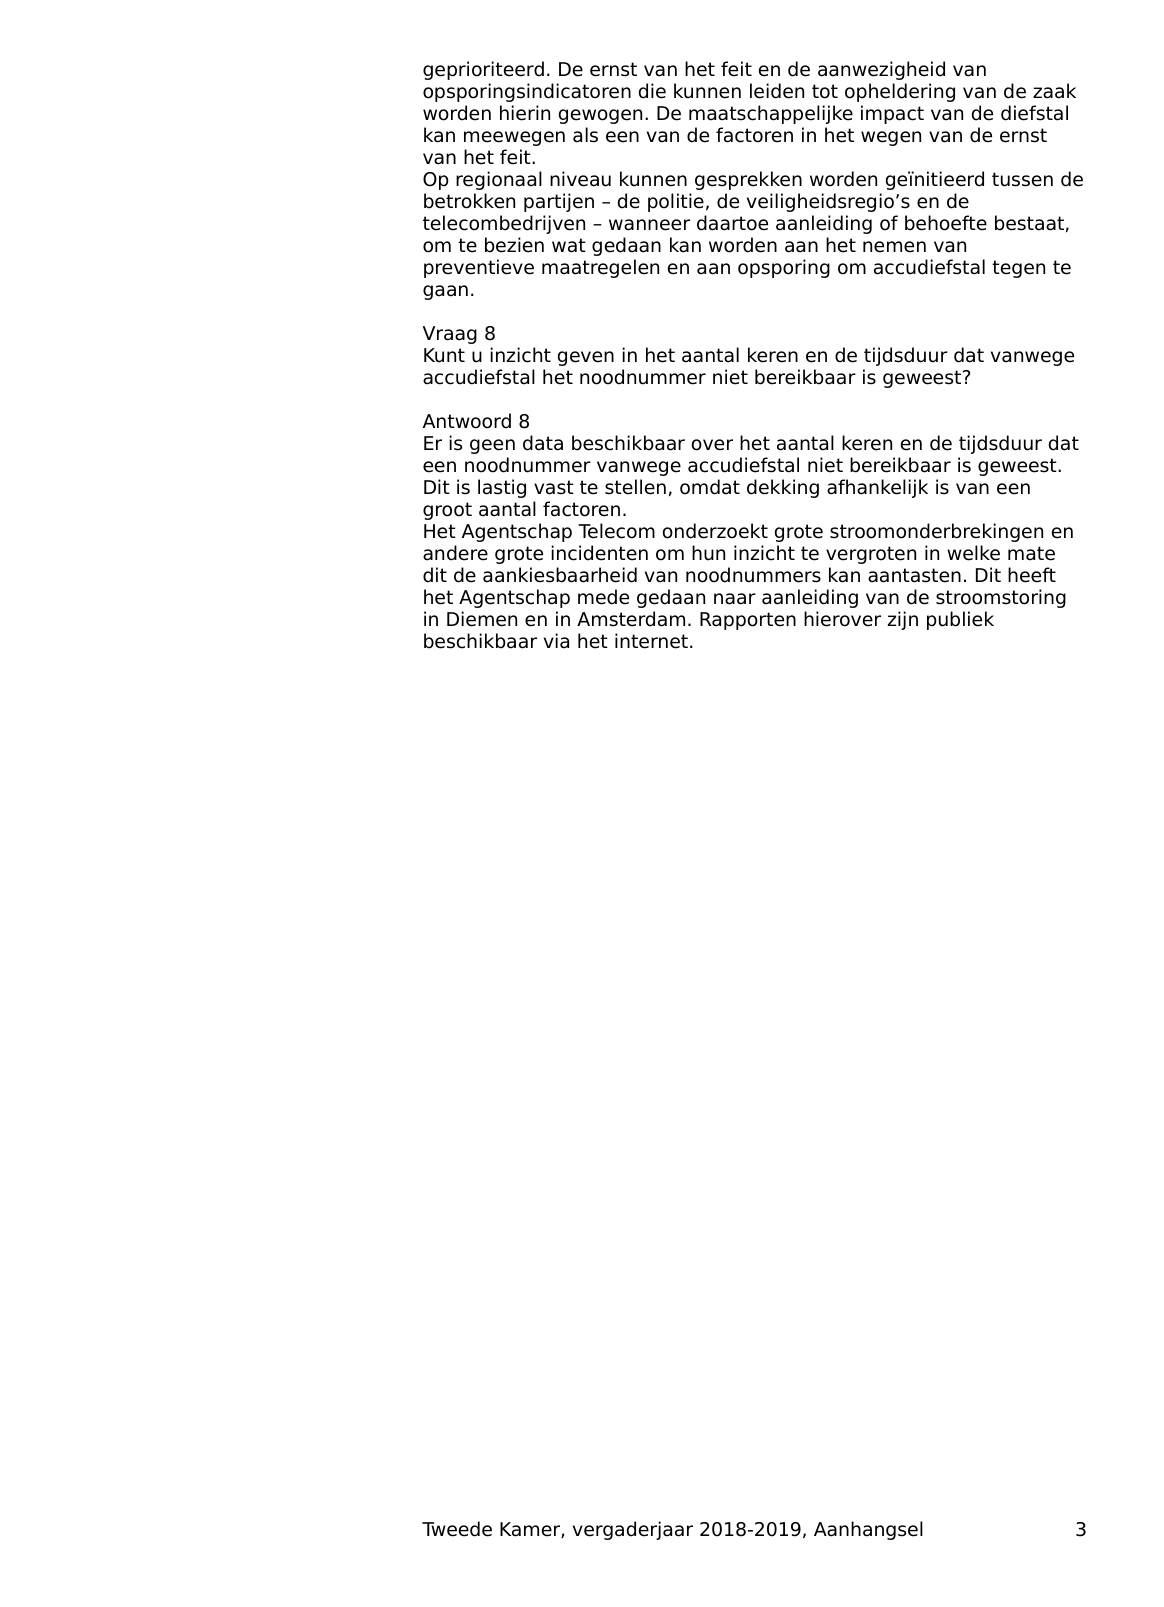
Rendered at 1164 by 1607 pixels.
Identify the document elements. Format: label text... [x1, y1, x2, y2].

text Op regionaal niveau kunnen gesprekken worden geïnitieerd tussen de betrokken partijen – de politie, de veiligheidsregio’s en de telecombedrijven – wanneer daartoe aanleiding of behoefte bestaat, om te bezien wat gedaan kan worden aan het nemen van preventieve maatregelen en aan opsporing om accudiefstal tegen te gaan. [422, 169, 1087, 301]
text Antwoord 8 [422, 411, 1087, 433]
text Het Agentschap Telecom onderzoekt grote stroomonderbrekingen en andere grote incidenten om hun inzicht te vergroten in welke mate dit de aankiesbaarheid van noodnummers kan aantasten. Dit heeft het Agentschap mede gedaan naar aanleiding van de stroomstoring in Diemen en in Amsterdam. Rapporten hierover zijn publiek beschikbaar via het internet. [422, 521, 1087, 653]
text geprioriteerd. De ernst van het feit en de aanwezigheid van opsporingsindicatoren die kunnen leiden tot opheldering van de zaak worden hierin gewogen. De maatschappelijke impact van de diefstal kan meewegen als een van de factoren in het wegen van de ernst van het feit. [422, 59, 1087, 169]
text Er is geen data beschikbaar over het aantal keren en de tijdsduur dat een noodnummer vanwege accudiefstal niet bereikbaar is geweest. Dit is lastig vast te stellen, omdat dekking afhankelijk is van een groot aantal factoren. [422, 433, 1087, 521]
text Vraag 8 [422, 323, 1087, 345]
text Kunt u inzicht geven in het aantal keren en de tijdsduur dat vanwege accudiefstal het noodnummer niet bereikbaar is geweest? [422, 345, 1087, 389]
